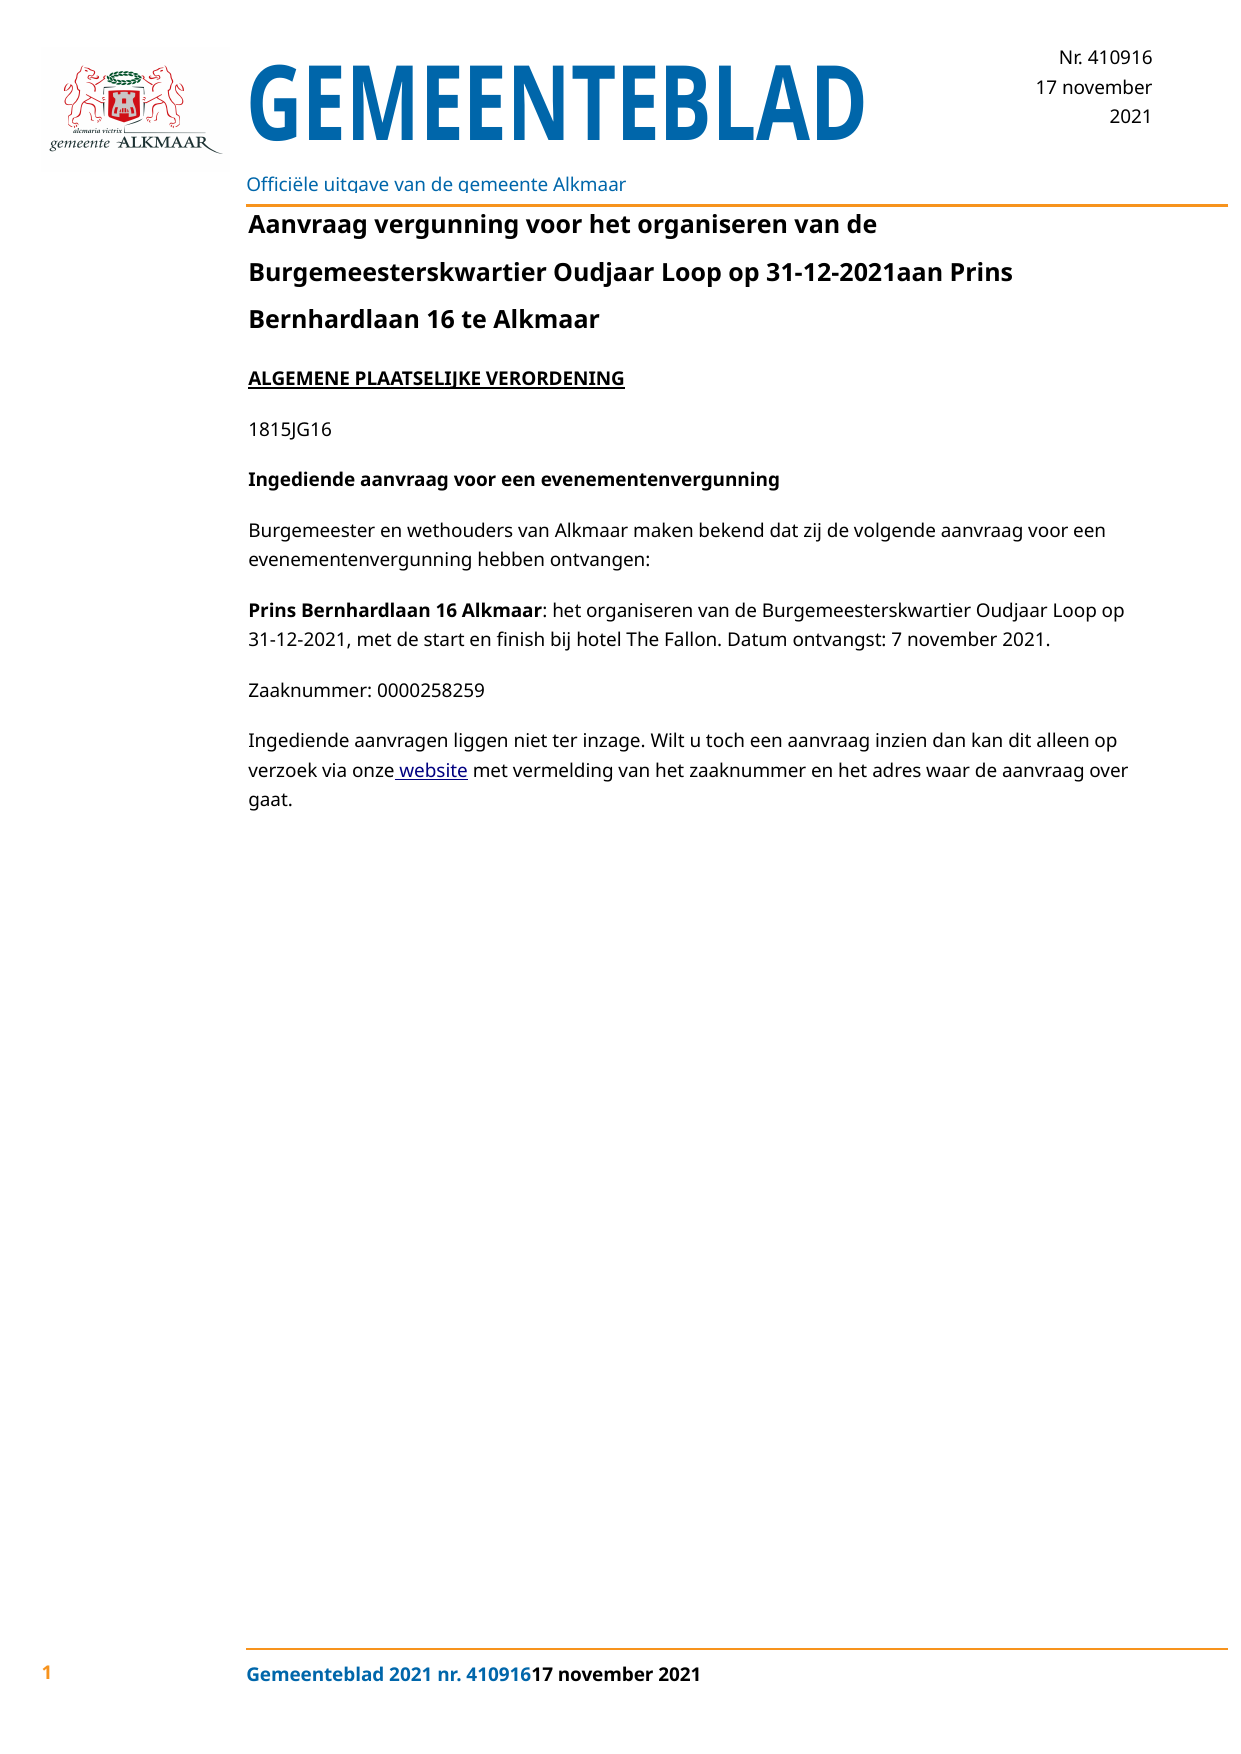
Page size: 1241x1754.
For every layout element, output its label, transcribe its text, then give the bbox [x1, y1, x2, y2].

text Aanvraag vergunning voor het organiseren van de Burgemeesterskwartier Oudjaar Loop op 31-12-2021aan Prins Bernhardlaan 16 te Alkmaar [248, 207, 1152, 336]
text Prins Bernhardlaan 16 Alkmaar: het organiseren van de Burgemeesterskwartier Oudjaar Loop op 31-12-2021, met de start en finish bij hotel The Fallon. Datum ontvangst: 7 november 2021. [248, 597, 1152, 652]
text Ingediende aanvragen liggen niet ter inzage. Wilt u toch een aanvraag inzien dan kan dit alleen op verzoek via onze website met vermelding van het zaaknummer en het adres waar de aanvraag over gaat. [248, 727, 1152, 812]
text ALGEMENE PLAATSELIJKE VERORDENING [248, 366, 1152, 391]
text 1815JG16 [248, 416, 1152, 442]
text Zaaknummer: 0000258259 [248, 677, 1152, 702]
text Ingediende aanvraag voor een evenementenvergunning [248, 466, 1152, 492]
picture [41, 47, 231, 172]
text Burgemeester en wethouders van Alkmaar maken bekend dat zij de volgende aanvraag voor een evenementenvergunning hebben ontvangen: [248, 517, 1152, 572]
